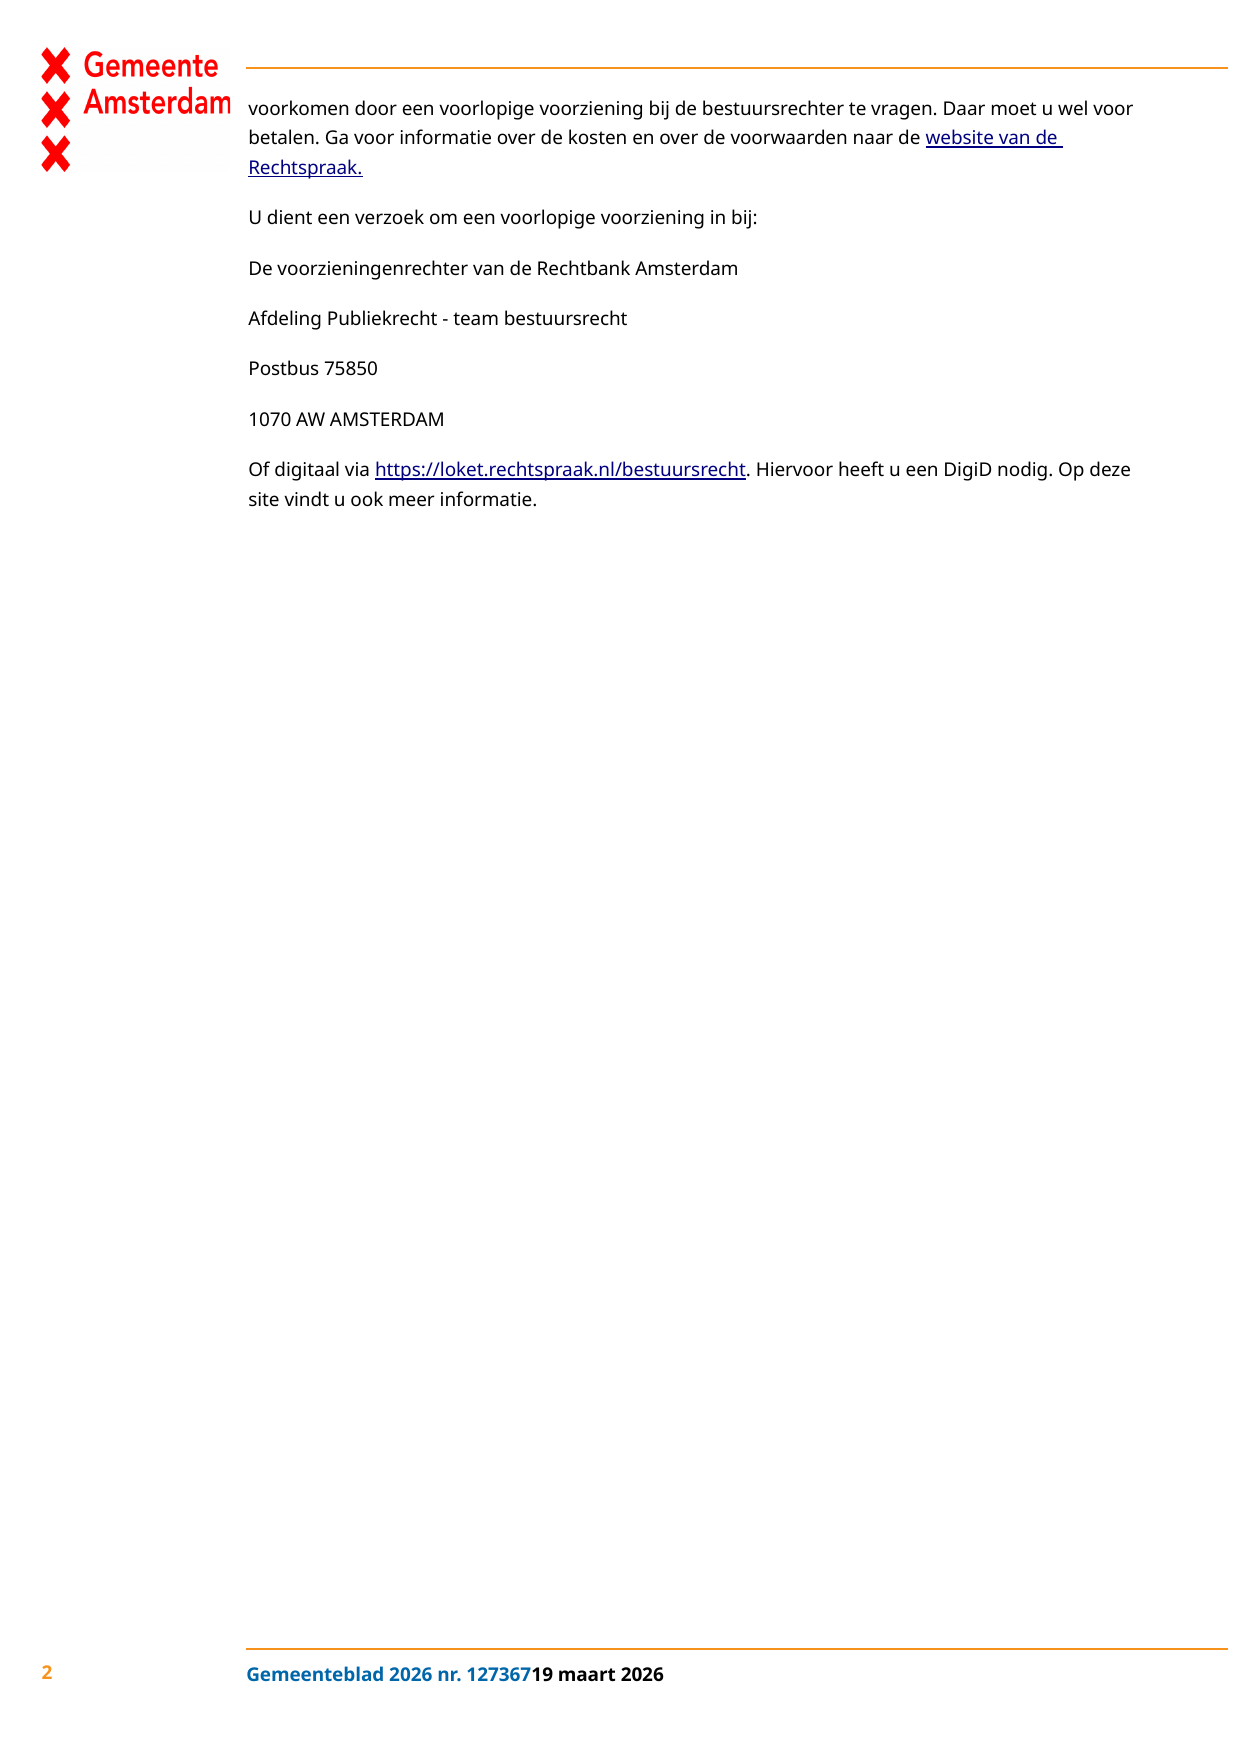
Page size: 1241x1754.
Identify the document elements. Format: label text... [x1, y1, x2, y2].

text 1070 AW AMSTERDAM [248, 406, 1152, 432]
text voorkomen door een voorlopige voorziening bij de bestuursrechter te vragen. Daar moet u wel voor betalen. Ga voor informatie over de kosten en over de voorwaarden naar de website van de Rechtspraak. [248, 95, 1152, 180]
text De voorzieningenrechter van de Rechtbank Amsterdam [248, 255, 1152, 281]
text Of digitaal via https://loket.rechtspraak.nl/bestuursrecht. Hiervoor heeft u een DigiD nodig. Op deze site vindt u ook meer informatie. [248, 456, 1152, 512]
picture [41, 47, 231, 172]
text U dient een verzoek om een voorlopige voorziening in bij: [248, 204, 1152, 230]
text Afdeling Publiekrecht - team bestuursrecht [248, 305, 1152, 331]
text Postbus 75850 [248, 356, 1152, 381]
